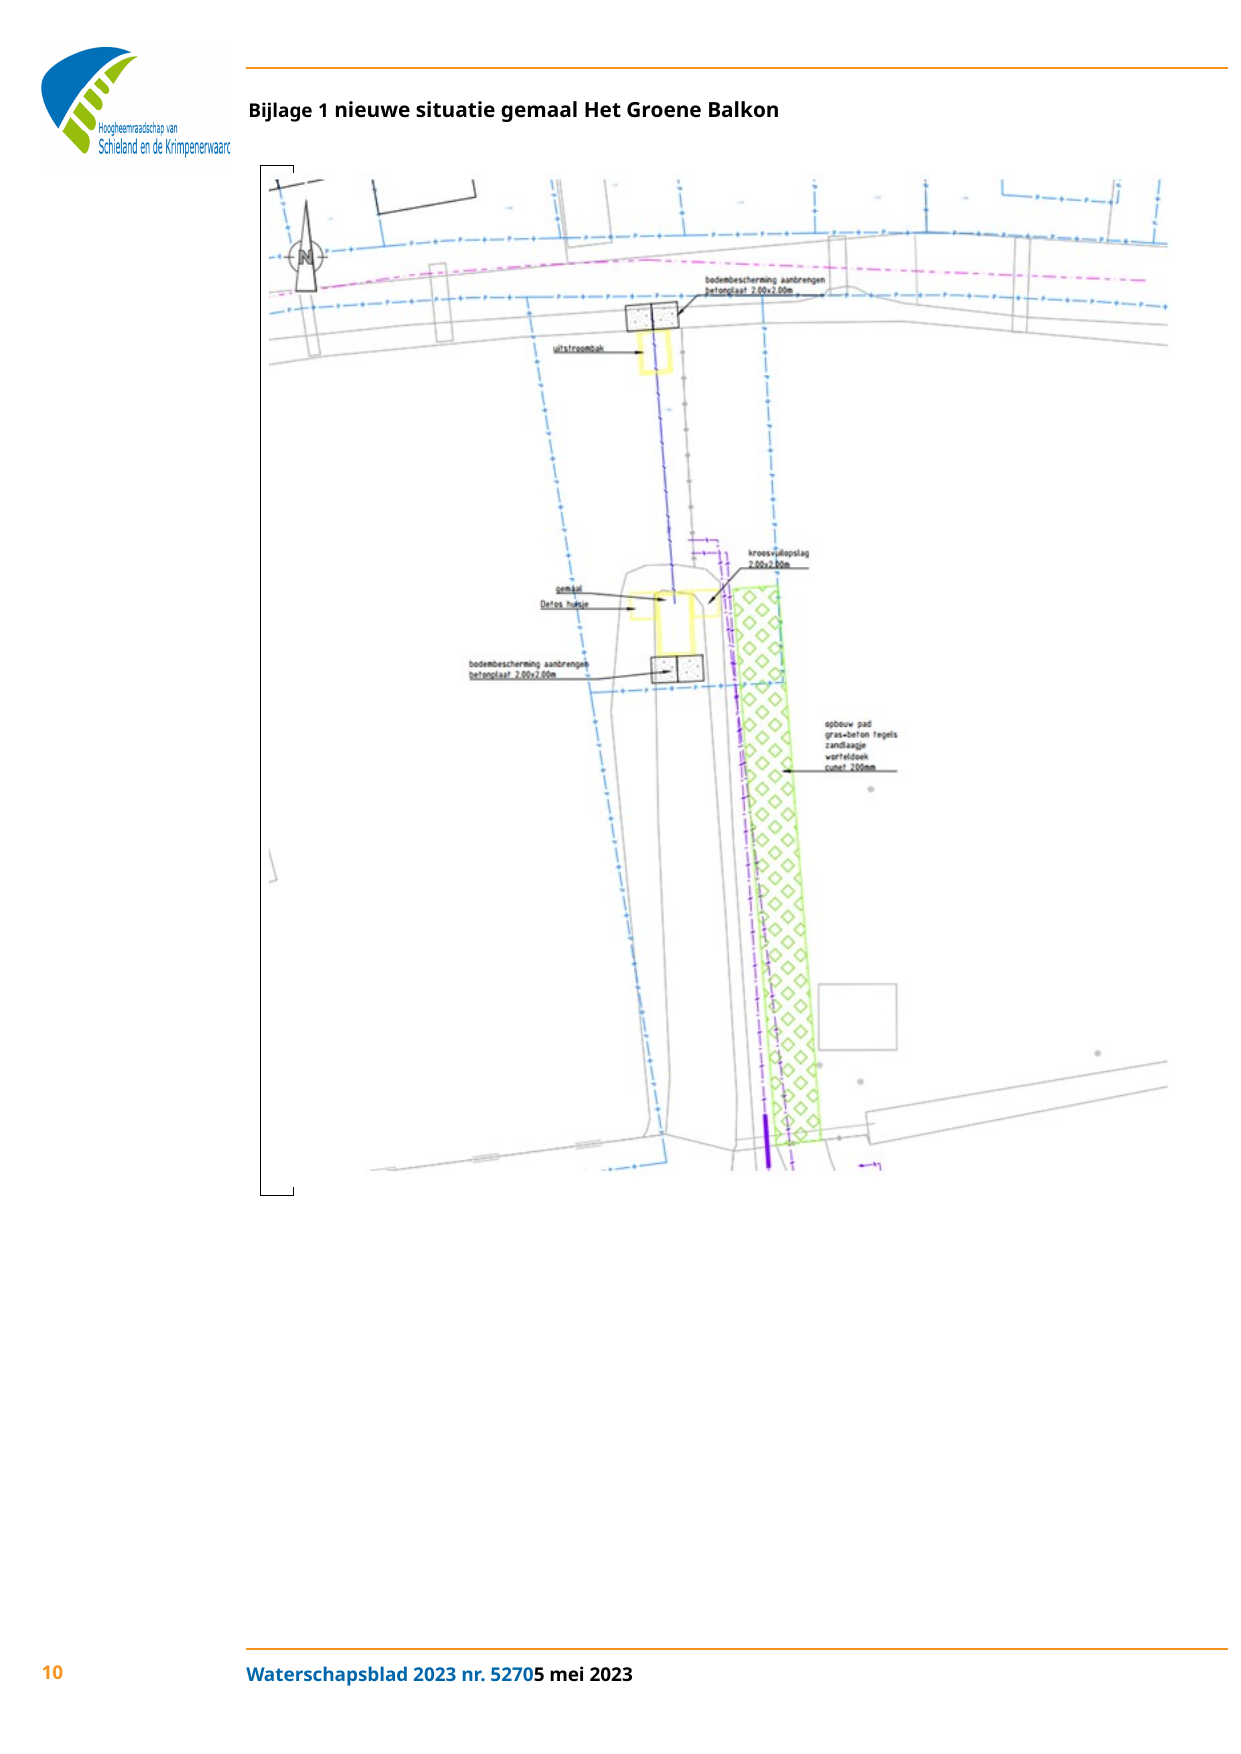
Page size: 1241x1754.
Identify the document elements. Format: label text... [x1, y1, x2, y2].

text Bijlage 1 nieuwe situatie gemaal Het Groene Balkon [248, 95, 1152, 123]
picture [41, 47, 231, 172]
picture [268, 173, 1173, 1187]
